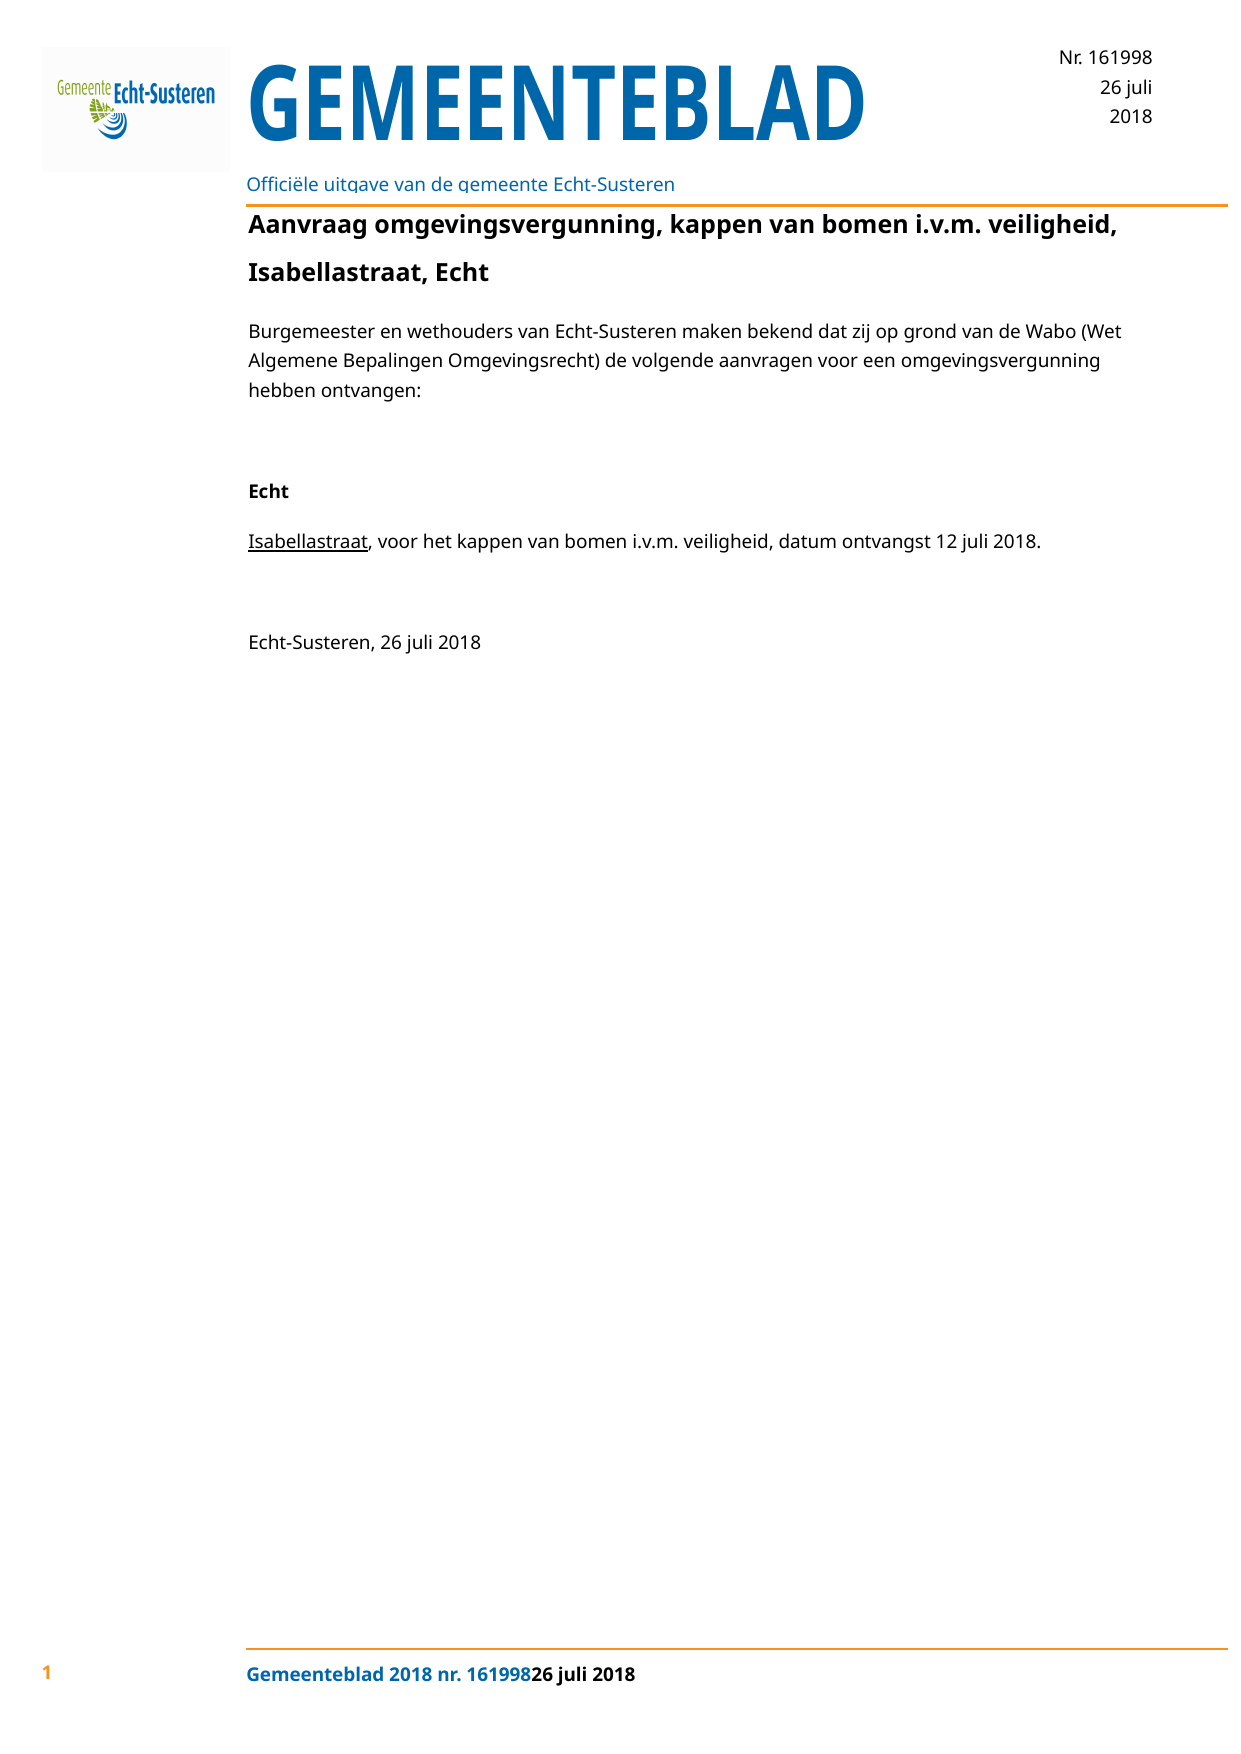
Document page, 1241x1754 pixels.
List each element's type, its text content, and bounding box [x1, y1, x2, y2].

text Echt [248, 478, 1152, 504]
picture [41, 47, 231, 172]
text Isabellastraat, voor het kappen van bomen i.v.m. veiligheid, datum ontvangst 12 juli 2018. [248, 528, 1152, 554]
text Echt-Susteren, 26 juli 2018 [248, 629, 1152, 655]
text Aanvraag omgevingsvergunning, kappen van bomen i.v.m. veiligheid, Isabellastraat, Echt [248, 207, 1152, 288]
text Burgemeester en wethouders van Echt-Susteren maken bekend dat zij op grond van de Wabo (Wet Algemene Bepalingen Omgevingsrecht) de volgende aanvragen voor een omgevingsvergunning hebben ontvangen: [248, 318, 1152, 403]
